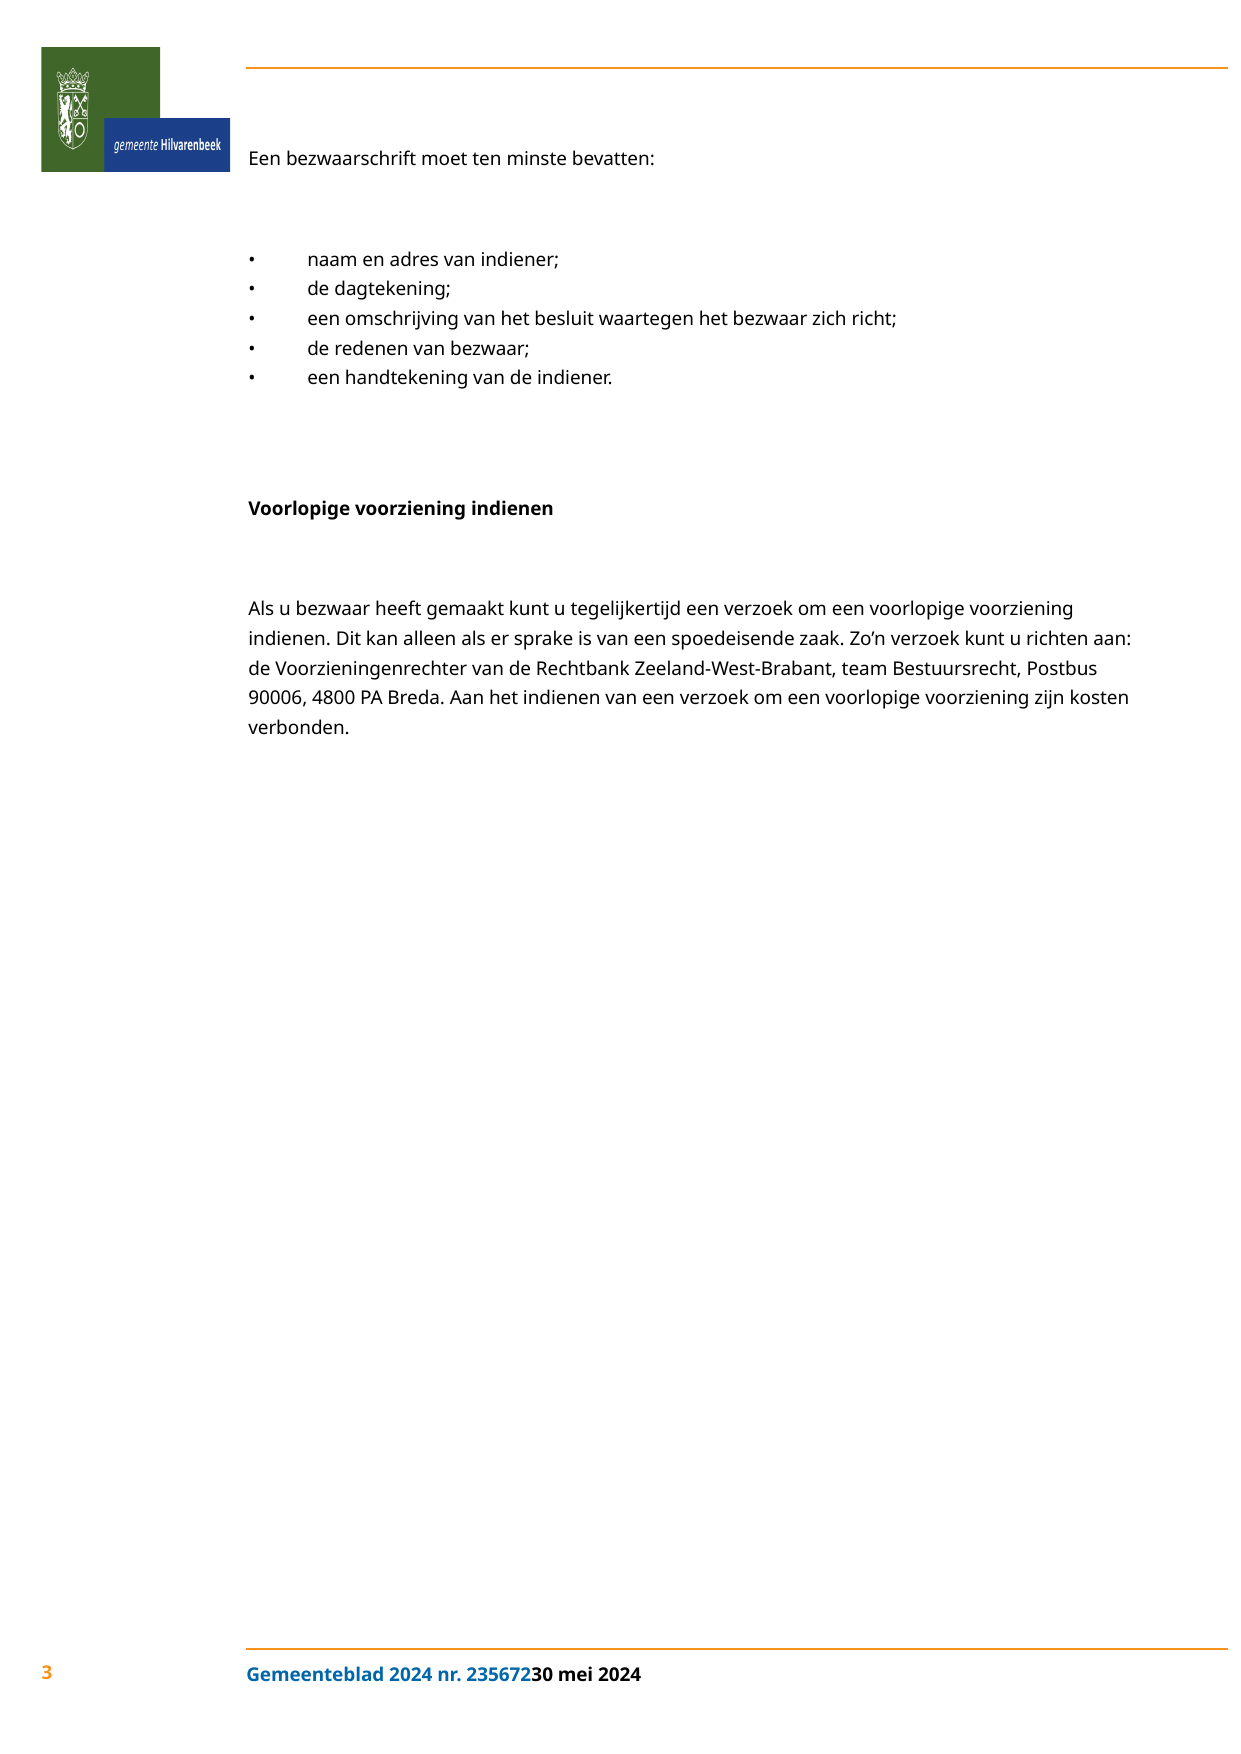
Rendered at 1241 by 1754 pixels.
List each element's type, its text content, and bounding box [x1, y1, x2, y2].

text Voorlopige voorziening indienen [248, 495, 1152, 521]
list een omschrijving van het besluit waartegen het bezwaar zich richt; [248, 305, 1152, 331]
list een handtekening van de indiener. [248, 364, 1152, 390]
picture [41, 47, 231, 172]
text Een bezwaarschrift moet ten minste bevatten: [248, 145, 1152, 171]
text Als u bezwaar heeft gemaakt kunt u tegelijkertijd een verzoek om een voorlopige voorziening indienen. Dit kan alleen als er sprake is van een spoedeisende zaak. Zo’n verzoek kunt u richten aan: de Voorzieningenrechter van de Rechtbank Zeeland-West-Brabant, team Bestuursrecht, Postbus 90006, 4800 PA Breda. Aan het indienen van een verzoek om een voorlopige voorziening zijn kosten verbonden. [248, 596, 1152, 740]
list de dagtekening; [248, 276, 1152, 301]
list de redenen van bezwaar; [248, 335, 1152, 361]
list naam en adres van indiener; [248, 246, 1152, 272]
